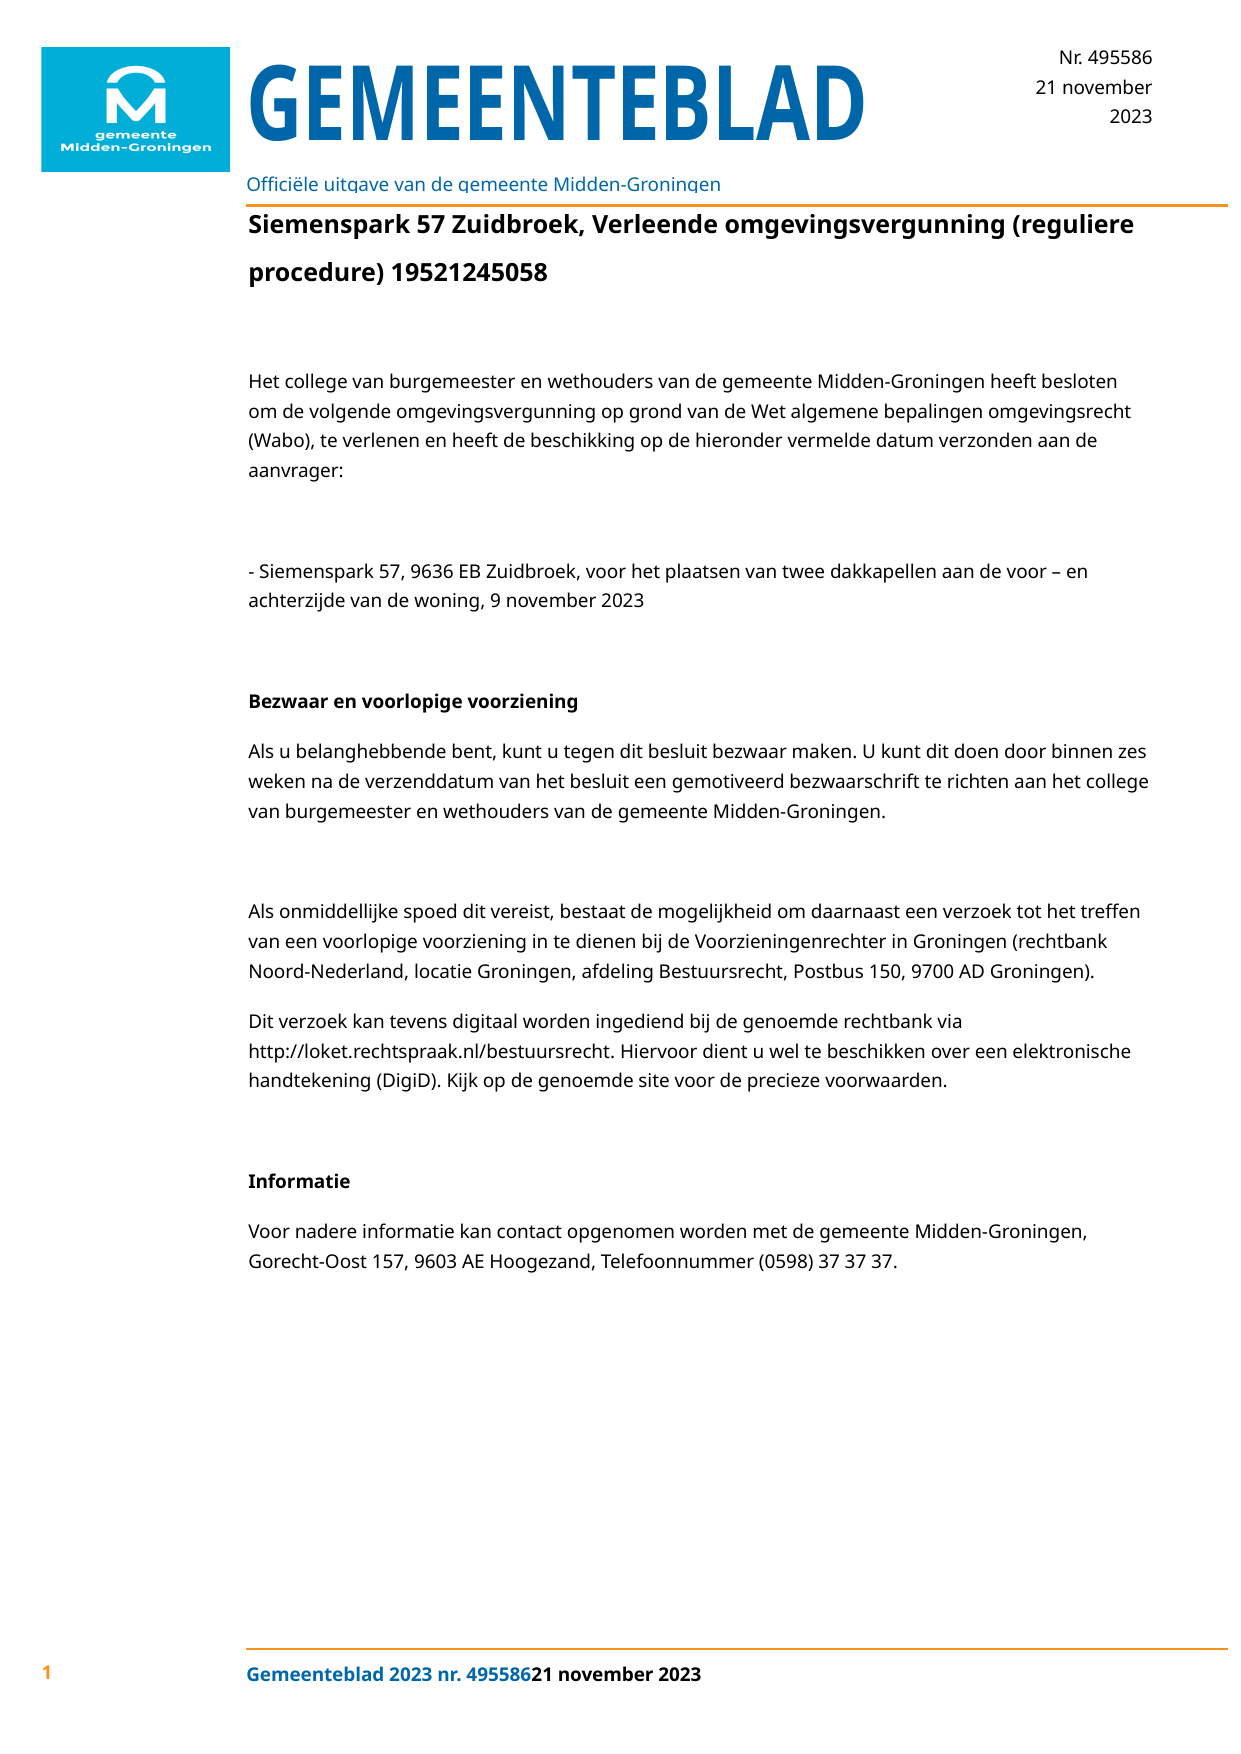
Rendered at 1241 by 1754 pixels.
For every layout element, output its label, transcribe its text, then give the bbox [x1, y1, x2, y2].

text Als onmiddellijke spoed dit vereist, bestaat de mogelijkheid om daarnaast een verzoek tot het treffen van een voorlopige voorziening in te dienen bij de Voorzieningenrechter in Groningen (rechtbank Noord-Nederland, locatie Groningen, afdeling Bestuursrecht, Postbus 150, 9700 AD Groningen). [248, 899, 1152, 984]
text - Siemenspark 57, 9636 EB Zuidbroek, voor het plaatsen van twee dakkapellen aan de voor – en achterzijde van de woning, 9 november 2023 [248, 558, 1152, 613]
text Informatie [248, 1168, 1152, 1194]
text Dit verzoek kan tevens digitaal worden ingediend bij de genoemde rechtbank via http://loket.rechtspraak.nl/bestuursrecht. Hiervoor dient u wel te beschikken over een elektronische handtekening (DigiD). Kijk op de genoemde site voor de precieze voorwaarden. [248, 1008, 1152, 1093]
text Als u belanghebbende bent, kunt u tegen dit besluit bezwaar maken. U kunt dit doen door binnen zes weken na de verzenddatum van het besluit een gemotiveerd bezwaarschrift te richten aan het college van burgemeester en wethouders van de gemeente Midden-Groningen. [248, 739, 1152, 824]
text Siemenspark 57 Zuidbroek, Verleende omgevingsvergunning (reguliere procedure) 19521245058 [248, 207, 1152, 288]
text Bezwaar en voorlopige voorziening [248, 688, 1152, 714]
picture [184, 146, 190, 153]
picture [107, 89, 165, 122]
picture [108, 66, 164, 82]
text Het college van burgemeester en wethouders van de gemeente Midden-Groningen heeft besloten om de volgende omgevingsvergunning op grond van de Wet algemene bepalingen omgevingsrecht (Wabo), te verlenen en heeft de beschikking op de hieronder vermelde datum verzonden aan de aanvrager: [248, 368, 1152, 483]
text Voor nadere informatie kan contact opgenomen worden met de gemeente Midden-Groningen, Gorecht-Oost 157, 9603 AE Hoogezand, Telefoonnummer (0598) 37 37 37. [248, 1219, 1152, 1274]
